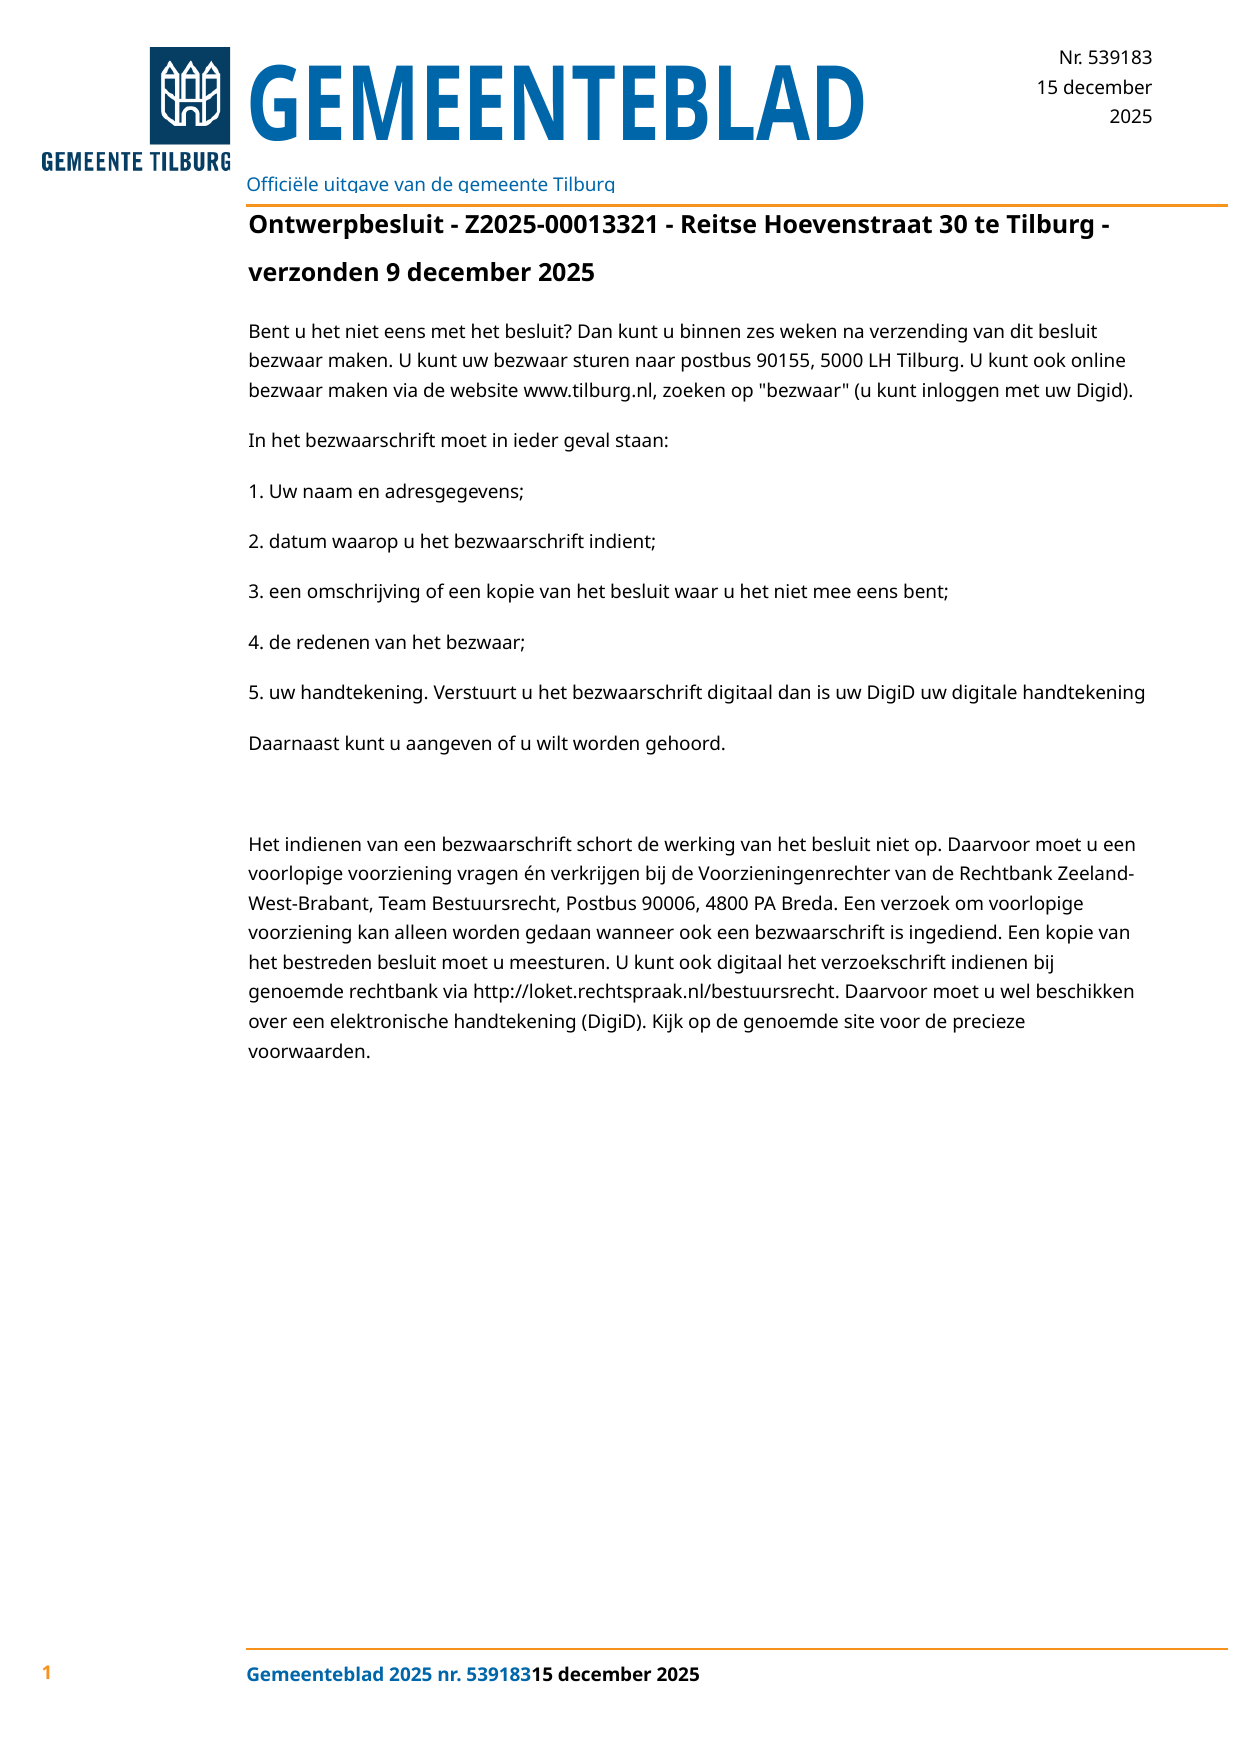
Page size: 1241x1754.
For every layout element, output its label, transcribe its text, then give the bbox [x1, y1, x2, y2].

text 2. datum waarop u het bezwaarschrift indient; [248, 528, 1152, 554]
text Bent u het niet eens met het besluit? Dan kunt u binnen zes weken na verzending van dit besluit bezwaar maken. U kunt uw bezwaar sturen naar postbus 90155, 5000 LH Tilburg. U kunt ook online bezwaar maken via de website www.tilburg.nl, zoeken op "bezwaar" (u kunt inloggen met uw Digid). [248, 318, 1152, 403]
text 4. de redenen van het bezwaar; [248, 629, 1152, 655]
text In het bezwaarschrift moet in ieder geval staan: [248, 427, 1152, 453]
text 3. een omschrijving of een kopie van het besluit waar u het niet mee eens bent; [248, 579, 1152, 604]
text 5. uw handtekening. Verstuurt u het bezwaarschrift digitaal dan is uw DigiD uw digitale handtekening [248, 679, 1152, 705]
text Ontwerpbesluit - Z2025-00013321 - Reitse Hoevenstraat 30 te Tilburg - verzonden 9 december 2025 [248, 207, 1152, 288]
picture [41, 47, 231, 172]
text Daarnaast kunt u aangeven of u wilt worden gehoord. [248, 730, 1152, 756]
text 1. Uw naam en adresgegevens; [248, 478, 1152, 504]
text Het indienen van een bezwaarschrift schort de werking van het besluit niet op. Daarvoor moet u een voorlopige voorziening vragen én verkrijgen bij de Voorzieningenrechter van de Rechtbank Zeeland-West-Brabant, Team Bestuursrecht, Postbus 90006, 4800 PA Breda. Een verzoek om voorlopige voorziening kan alleen worden gedaan wanneer ook een bezwaarschrift is ingediend. Een kopie van het bestreden besluit moet u meesturen. U kunt ook digitaal het verzoekschrift indienen bij genoemde rechtbank via http://loket.rechtspraak.nl/bestuursrecht. Daarvoor moet u wel beschikken over een elektronische handtekening (DigiD). Kijk op de genoemde site voor de precieze voorwaarden. [248, 831, 1152, 1064]
